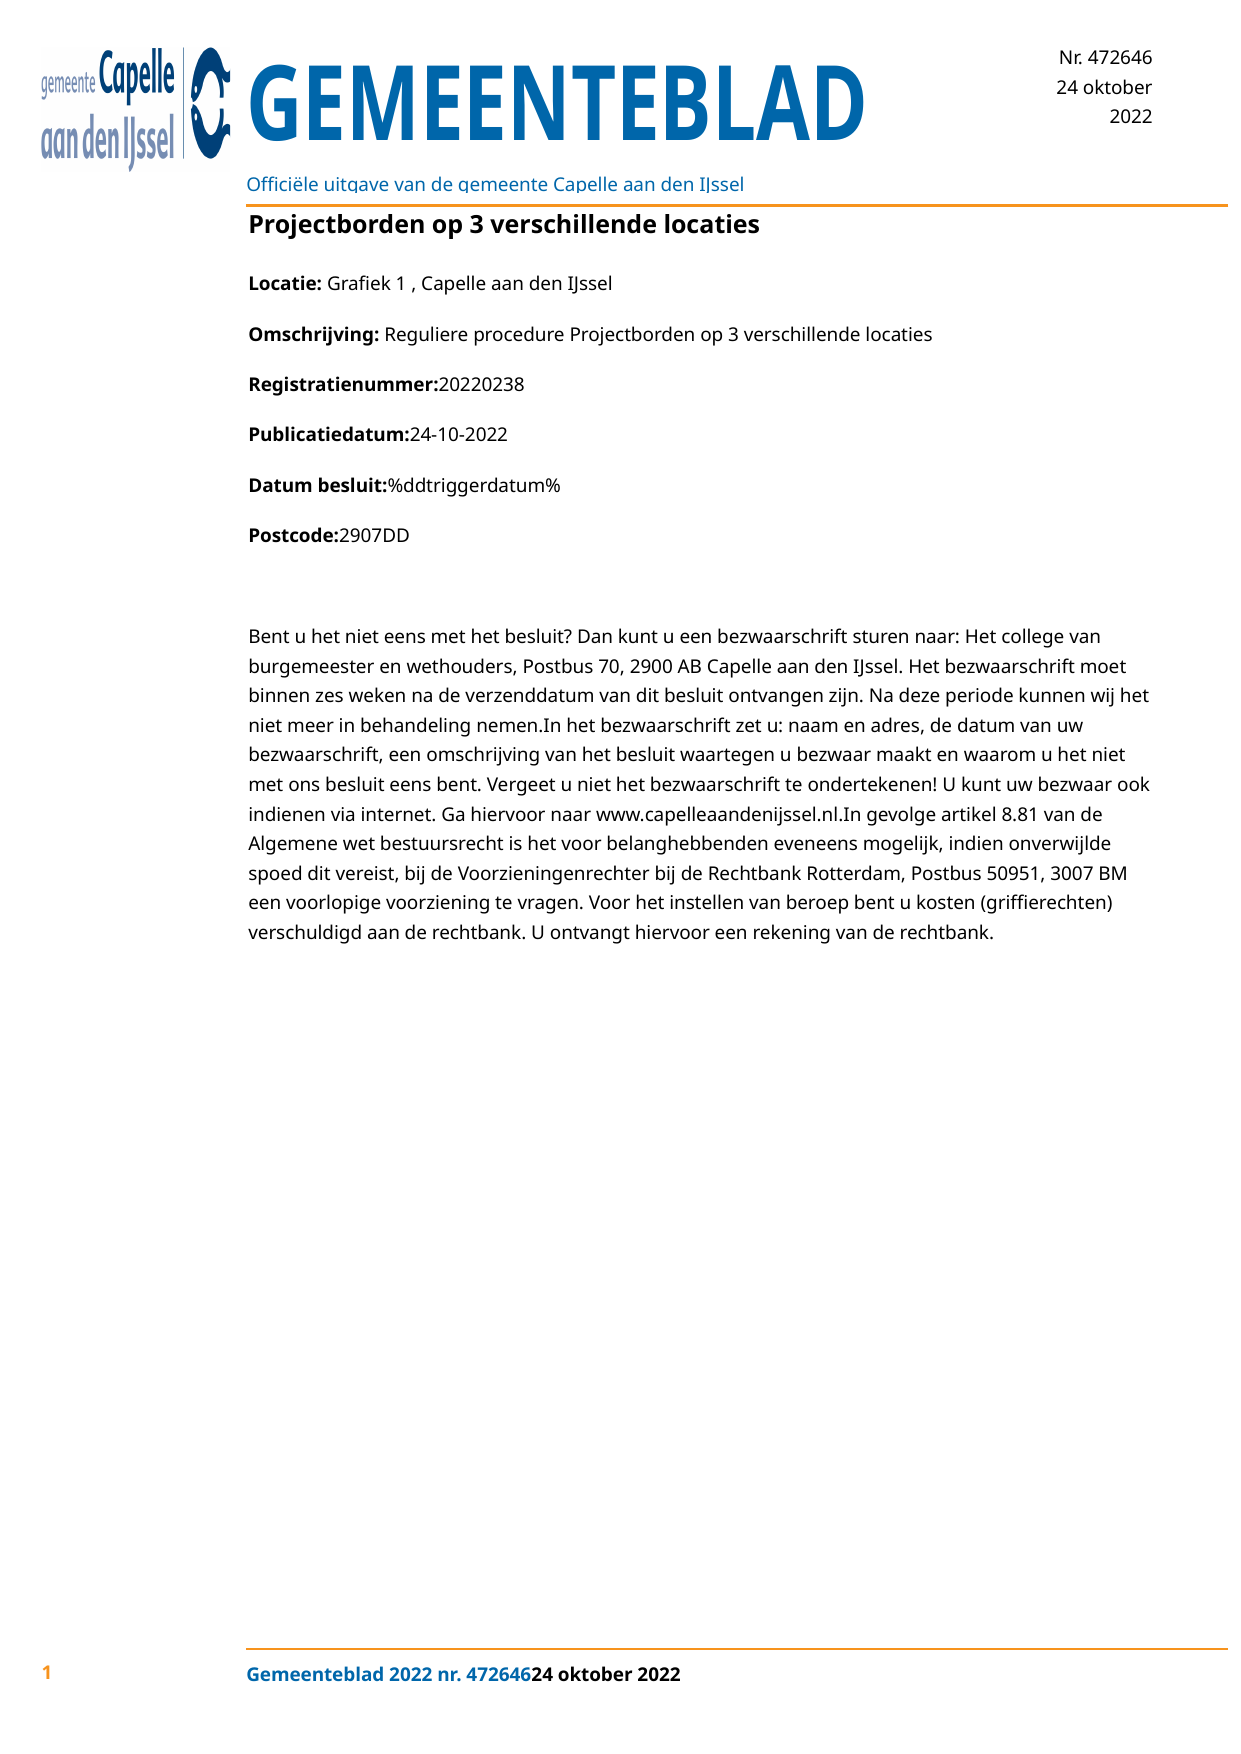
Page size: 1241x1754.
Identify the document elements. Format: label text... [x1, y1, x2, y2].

picture [41, 47, 231, 172]
text Datum besluit:%ddtriggerdatum% [248, 472, 1152, 498]
text Postcode:2907DD [248, 522, 1152, 548]
text Bent u het niet eens met het besluit? Dan kunt u een bezwaarschrift sturen naar: Het college van burgemeester en wethouders, Postbus 70, 2900 AB Capelle aan den IJssel. Het bezwaarschrift moet binnen zes weken na de verzenddatum van dit besluit ontvangen zijn. Na deze periode kunnen wij het niet meer in behandeling nemen.In het bezwaarschrift zet u: naam en adres, de datum van uw bezwaarschrift, een omschrijving van het besluit waartegen u bezwaar maakt en waarom u het niet met ons besluit eens bent. Vergeet u niet het bezwaarschrift te ondertekenen! U kunt uw bezwaar ook indienen via internet. Ga hiervoor naar www.capelleaandenijssel.nl.In gevolge artikel 8.81 van de Algemene wet bestuursrecht is het voor belanghebbenden eveneens mogelijk, indien onverwijlde spoed dit vereist, bij de Voorzieningenrechter bij de Rechtbank Rotterdam, Postbus 50951, 3007 BM een voorlopige voorziening te vragen. Voor het instellen van beroep bent u kosten (griffierechten) verschuldigd aan de rechtbank. U ontvangt hiervoor een rekening van de rechtbank. [248, 623, 1152, 945]
text Projectborden op 3 verschillende locaties [248, 207, 1152, 241]
text Registratienummer:20220238 [248, 371, 1152, 397]
text Locatie: Grafiek 1 , Capelle aan den IJssel [248, 270, 1152, 296]
text Omschrijving: Reguliere procedure Projectborden op 3 verschillende locaties [248, 321, 1152, 346]
text Publicatiedatum:24-10-2022 [248, 422, 1152, 447]
